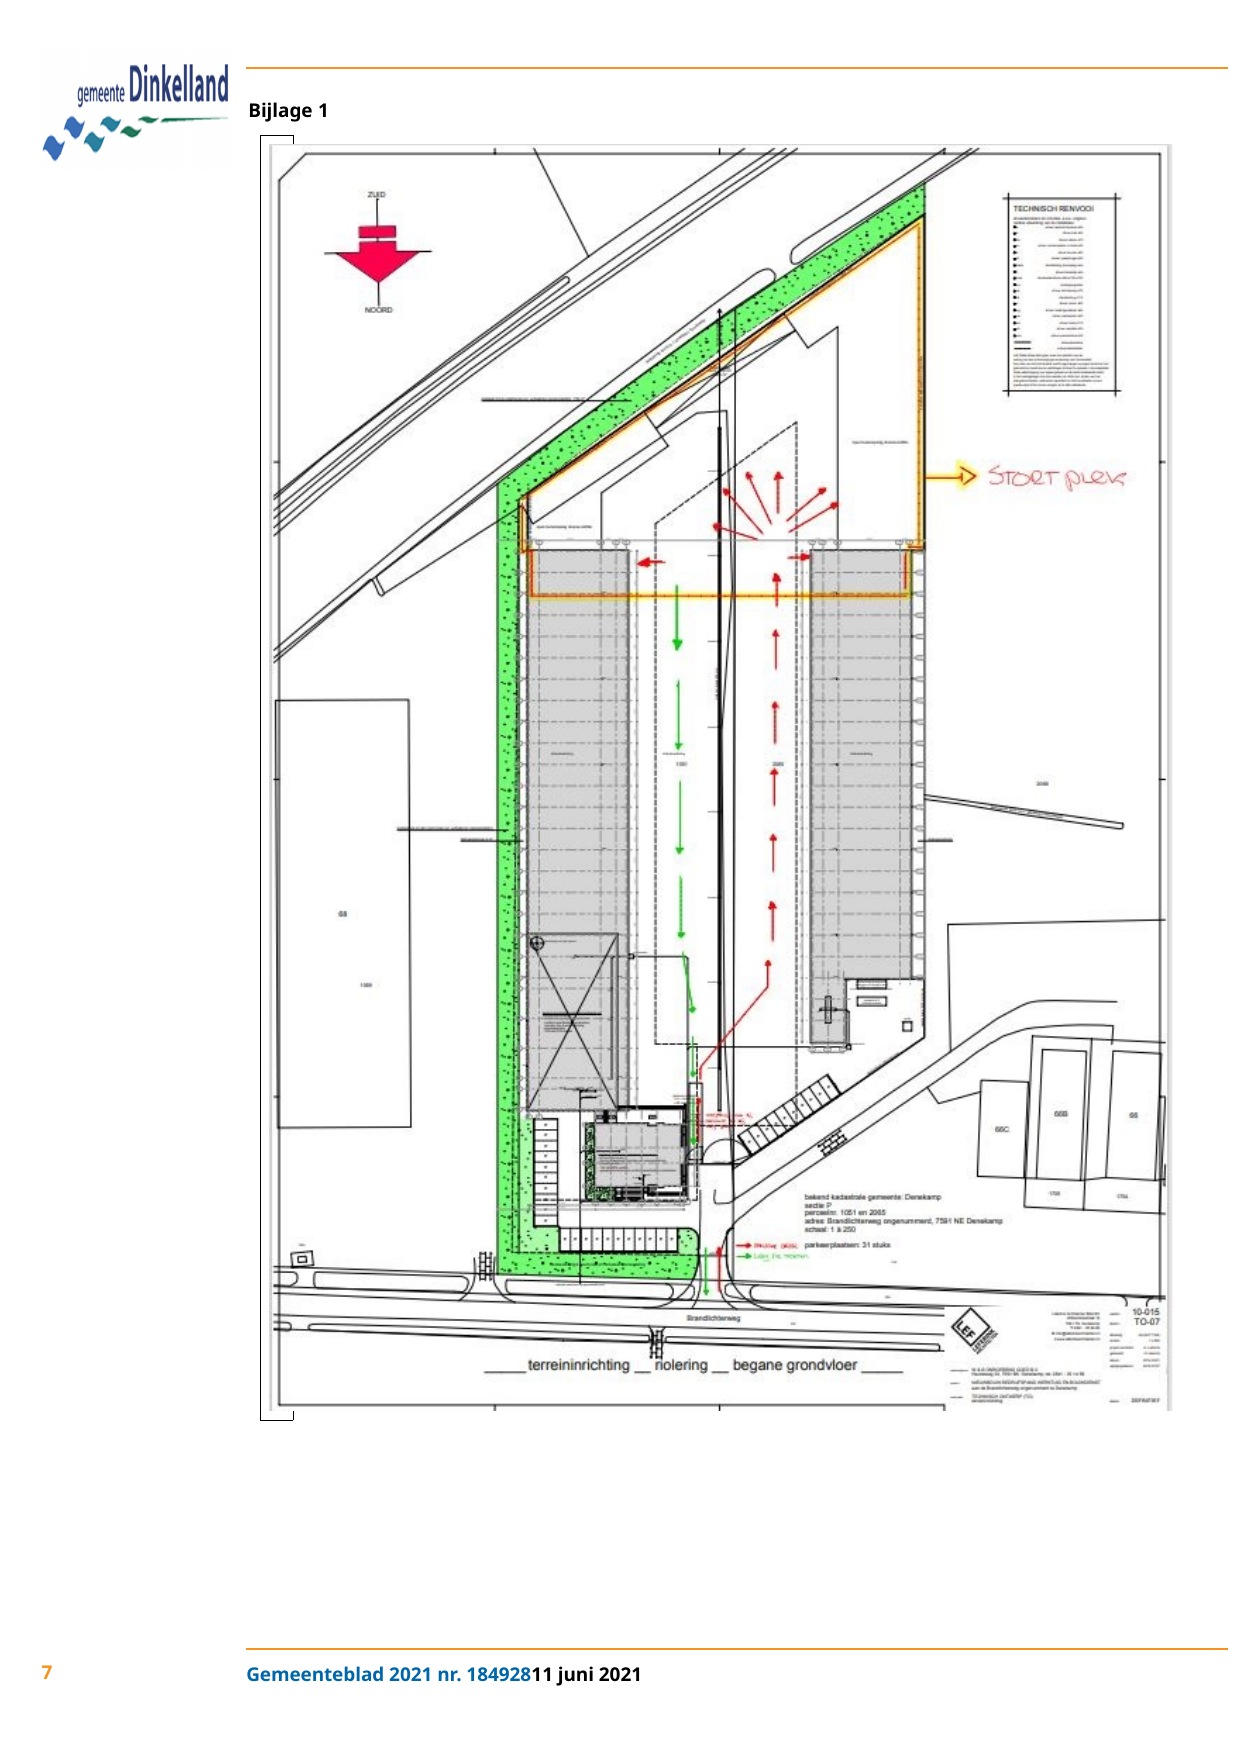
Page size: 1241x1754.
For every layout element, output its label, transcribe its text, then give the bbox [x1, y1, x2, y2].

picture [268, 144, 1173, 1411]
picture [41, 47, 231, 172]
text Bijlage 1 [248, 95, 1152, 123]
